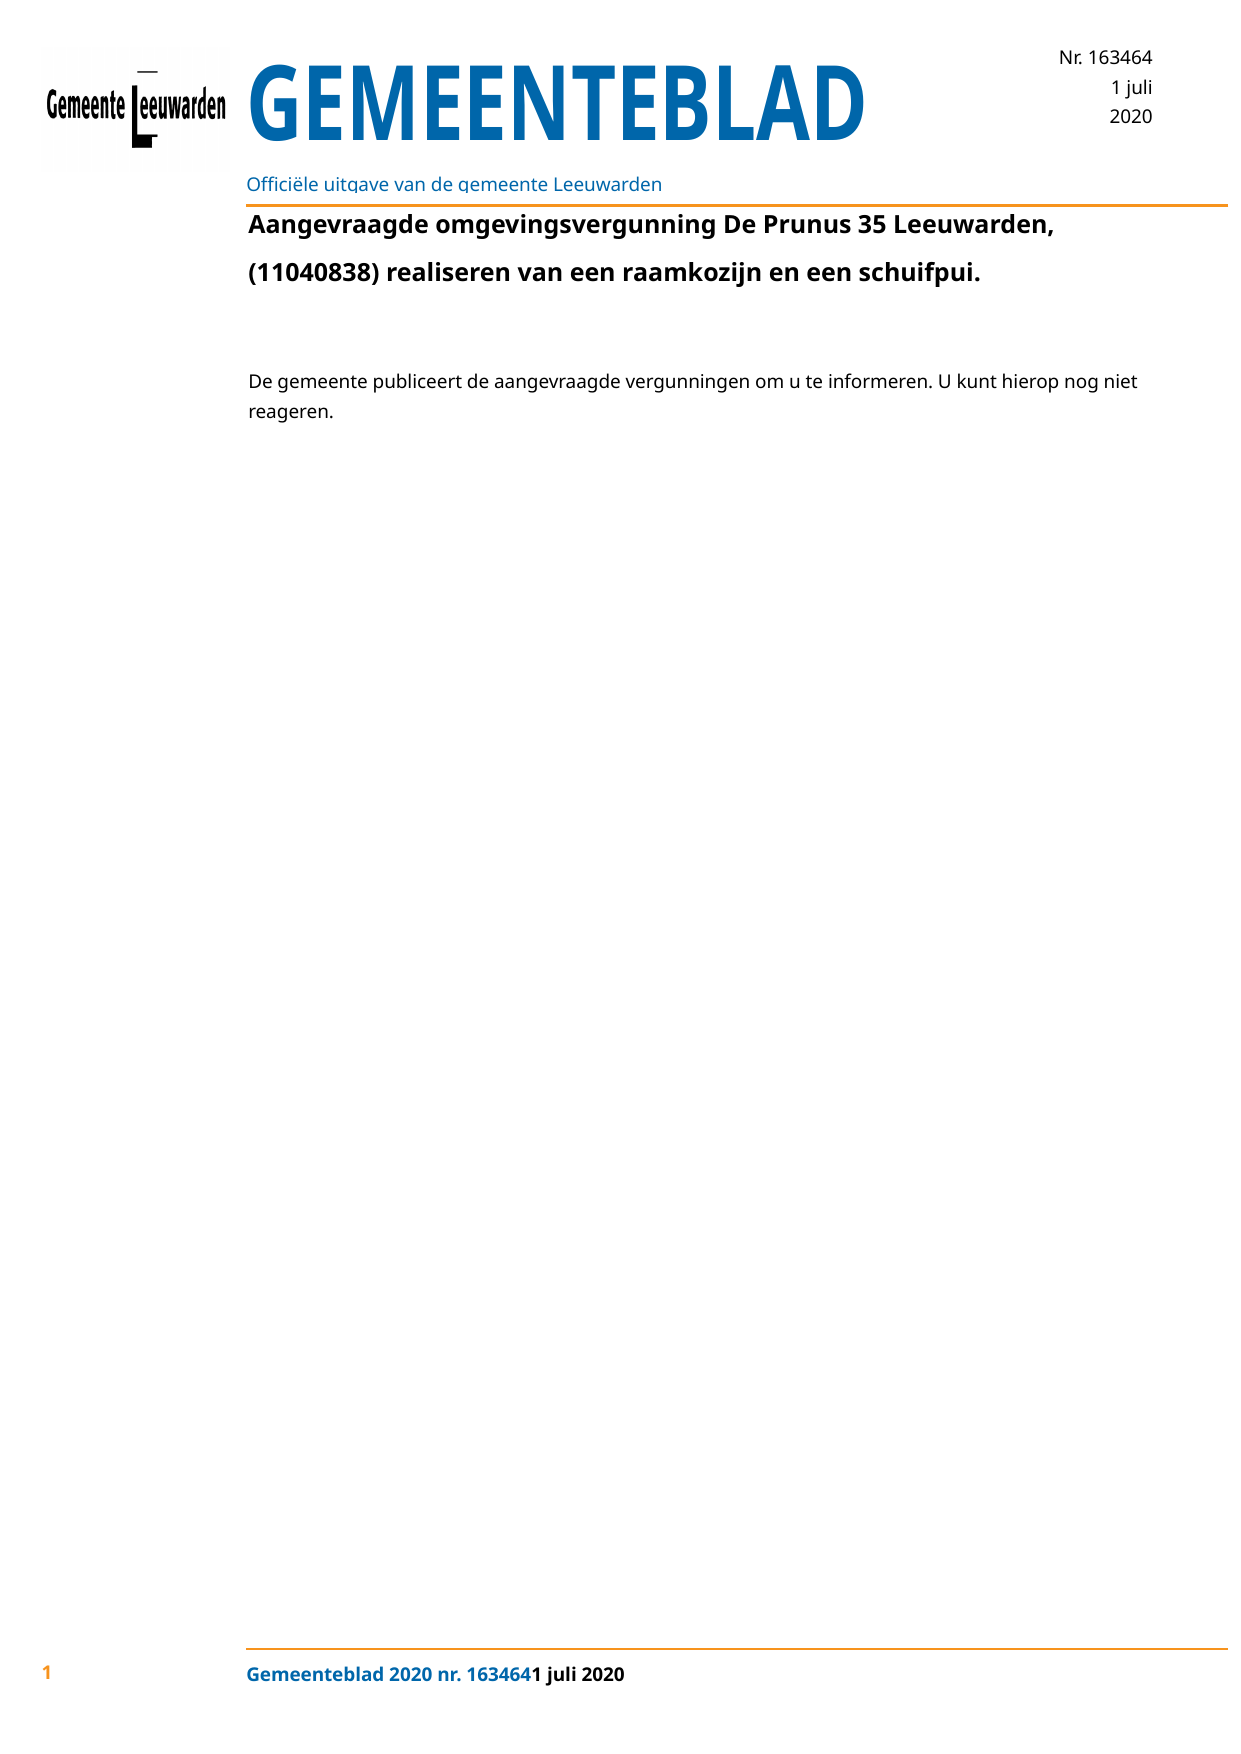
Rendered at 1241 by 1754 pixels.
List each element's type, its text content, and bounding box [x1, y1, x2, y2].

picture [41, 47, 231, 172]
text Aangevraagde omgevingsvergunning De Prunus 35 Leeuwarden, (11040838) realiseren van een raamkozijn en een schuifpui. [248, 207, 1152, 288]
text De gemeente publiceert de aangevraagde vergunningen om u te informeren. U kunt hierop nog niet reageren. [248, 368, 1152, 424]
